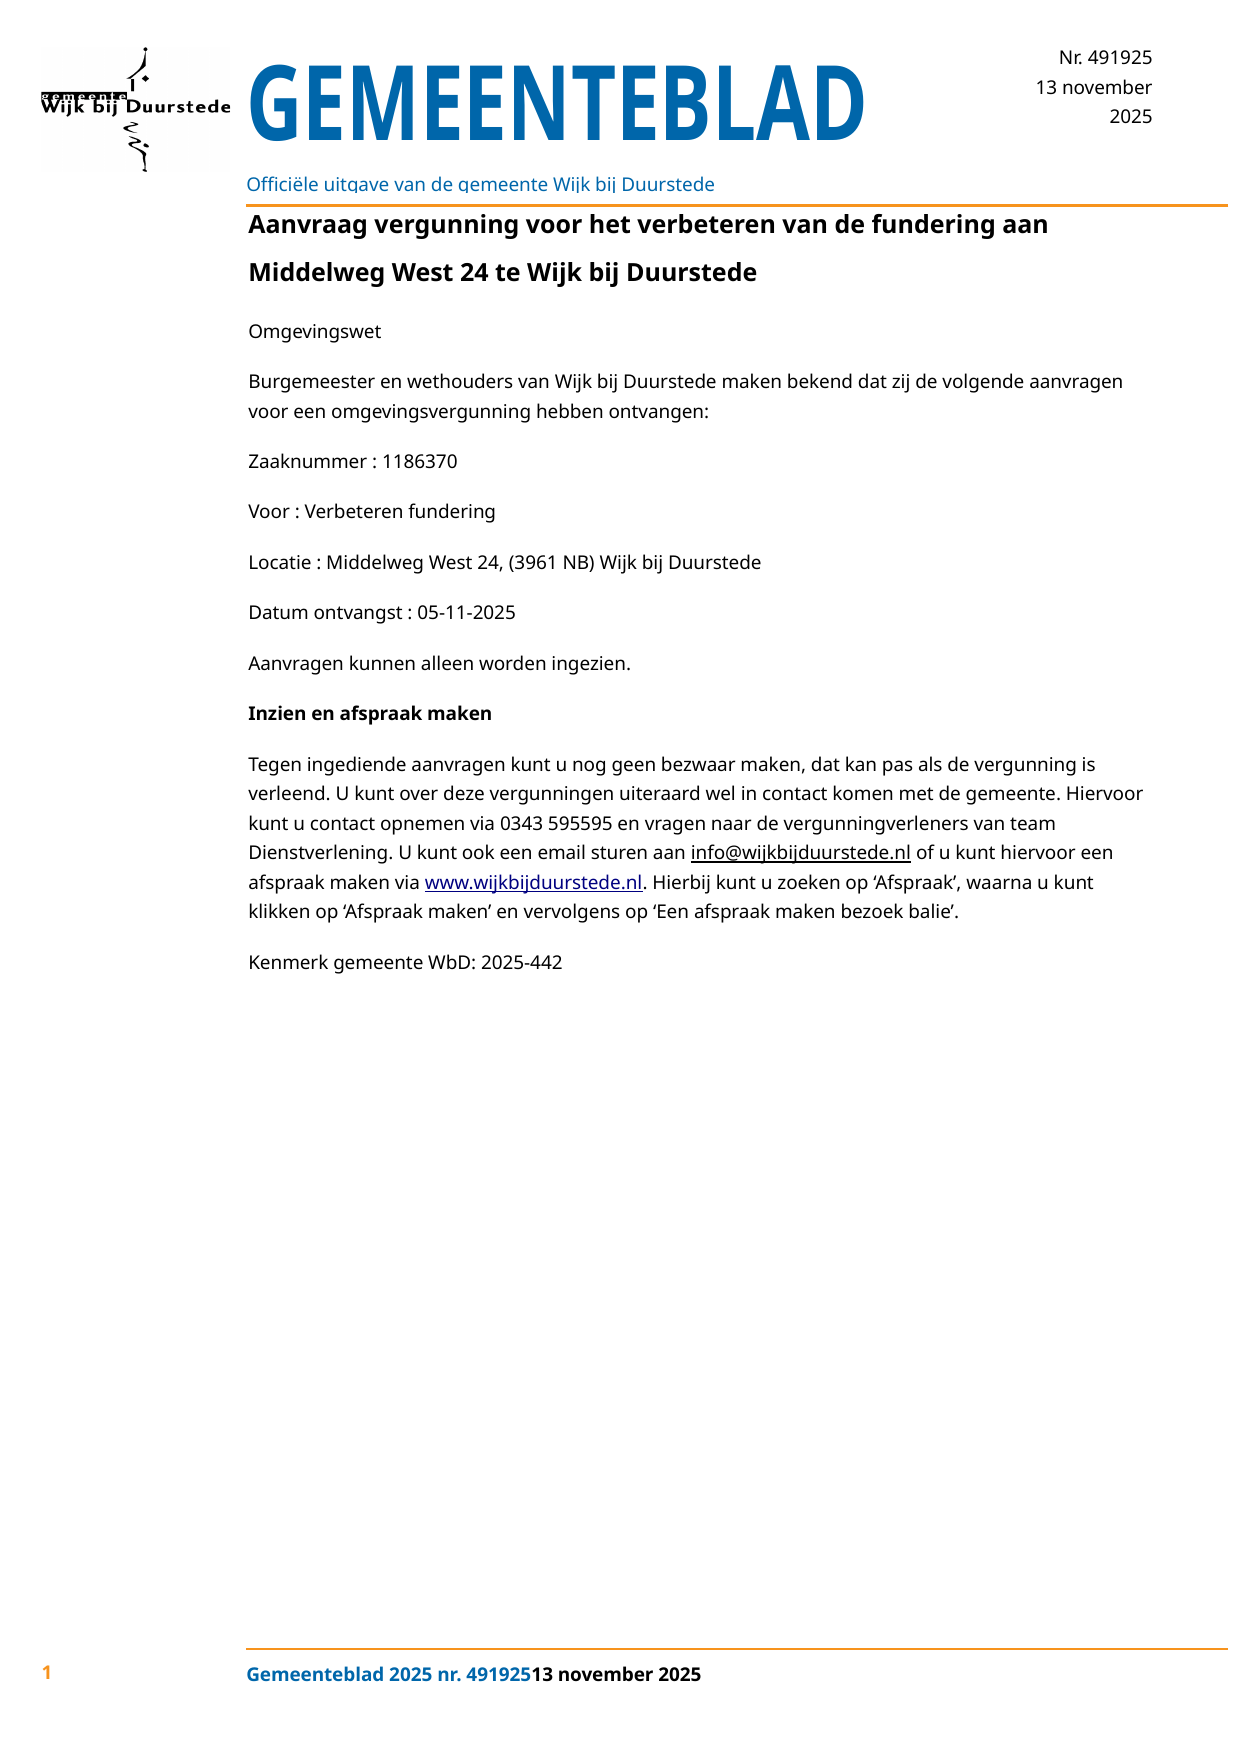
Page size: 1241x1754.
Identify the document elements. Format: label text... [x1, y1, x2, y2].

text Zaaknummer : 1186370 [248, 448, 1152, 474]
text Tegen ingediende aanvragen kunt u nog geen bezwaar maken, dat kan pas als de vergunning is verleend. U kunt over deze vergunningen uiteraard wel in contact komen met de gemeente. Hiervoor kunt u contact opnemen via 0343 595595 en vragen naar de vergunningverleners van team Dienstverlening. U kunt ook een email sturen aan info@wijkbijduurstede.nl of u kunt hiervoor een afspraak maken via www.wijkbijduurstede.nl. Hierbij kunt u zoeken op ‘Afspraak’, waarna u kunt klikken op ‘Afspraak maken’ en vervolgens op ‘Een afspraak maken bezoek balie’. [248, 751, 1152, 924]
text Voor : Verbeteren fundering [248, 499, 1152, 524]
text Burgemeester en wethouders van Wijk bij Duurstede maken bekend dat zij de volgende aanvragen voor een omgevingsvergunning hebben ontvangen: [248, 368, 1152, 424]
text Datum ontvangst : 05-11-2025 [248, 599, 1152, 625]
text Locatie : Middelweg West 24, (3961 NB) Wijk bij Duurstede [248, 549, 1152, 575]
text Omgevingswet [248, 318, 1152, 344]
text Inzien en afspraak maken [248, 700, 1152, 726]
picture [41, 47, 231, 172]
text Aanvraag vergunning voor het verbeteren van de fundering aan Middelweg West 24 te Wijk bij Duurstede [248, 207, 1152, 288]
text Aanvragen kunnen alleen worden ingezien. [248, 650, 1152, 676]
text Kenmerk gemeente WbD: 2025-442 [248, 949, 1152, 975]
